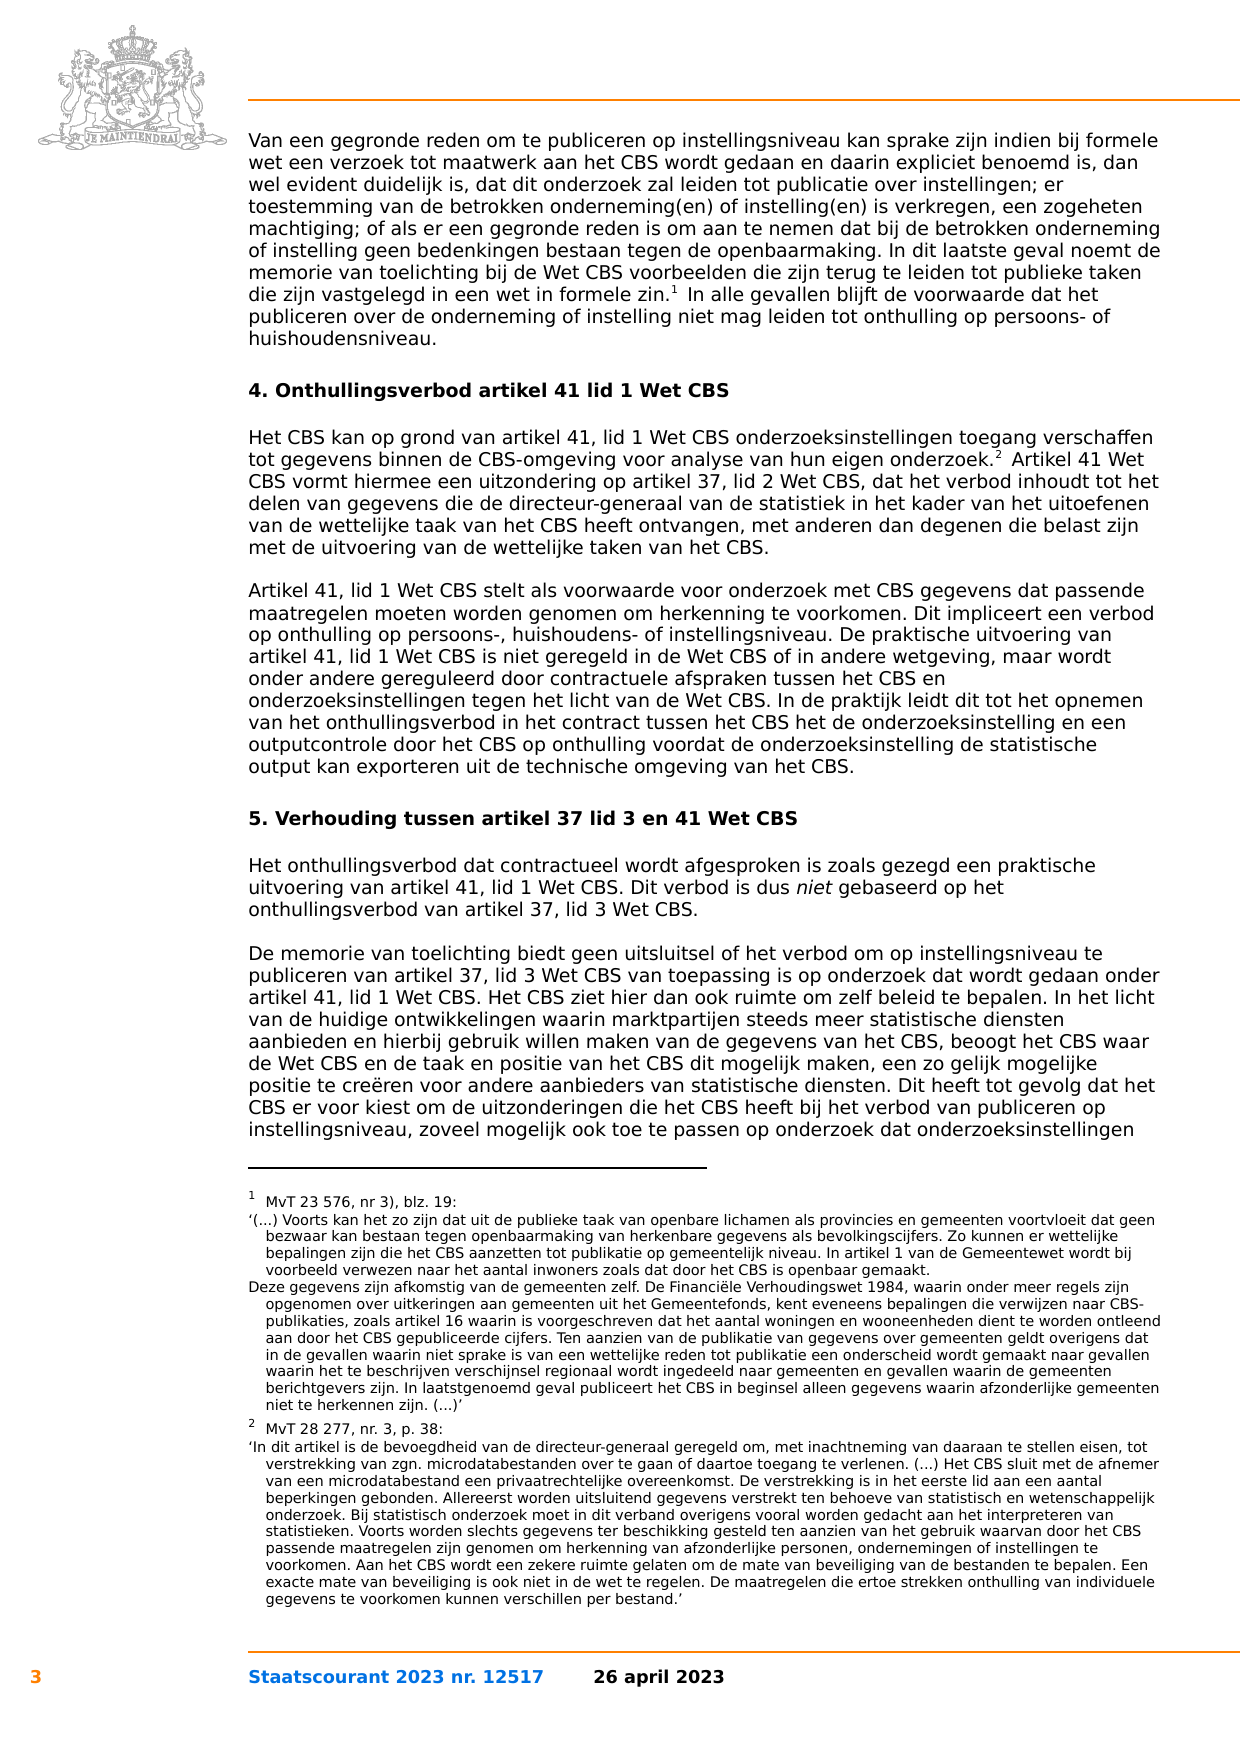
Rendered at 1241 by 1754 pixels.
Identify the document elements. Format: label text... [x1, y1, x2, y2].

text Het onthullingsverbod dat contractueel wordt afgesproken is zoals gezegd een praktische uitvoering van artikel 41, lid 1 Wet CBS. Dit verbod is dus niet gebaseerd op het onthullingsverbod van artikel 37, lid 3 Wet CBS. [248, 855, 1163, 921]
text ‘In dit artikel is de bevoegdheid van de directeur-generaal geregeld om, met inachtneming van daaraan te stellen eisen, tot verstrekking van zgn. microdatabestanden over te gaan of daartoe toegang te verlenen. (...) Het CBS sluit met de afnemer van een microdatabestand een privaatrechtelijke overeenkomst. De verstrekking is in het eerste lid aan een aantal beperkingen gebonden. Allereerst worden uitsluitend gegevens verstrekt ten behoeve van statistisch en wetenschappelijk onderzoek. Bij statistisch onderzoek moet in dit verband overigens vooral worden gedacht aan het interpreteren van statistieken. Voorts worden slechts gegevens ter beschikking gesteld ten aanzien van het gebruik waarvan door het CBS passende maatregelen zijn genomen om herkenning van afzonderlijke personen, ondernemingen of instellingen te voorkomen. Aan het CBS wordt een zekere ruimte gelaten om de mate van beveiliging van de bestanden te bepalen. Een exacte mate van beveiliging is ook niet in de wet te regelen. De maatregelen die ertoe strekken onthulling van individuele gegevens te voorkomen kunnen verschillen per bestand.’ [248, 1439, 1163, 1608]
text De memorie van toelichting biedt geen uitsluitsel of het verbod om op instellingsniveau te publiceren van artikel 37, lid 3 Wet CBS van toepassing is op onderzoek dat wordt gedaan onder artikel 41, lid 1 Wet CBS. Het CBS ziet hier dan ook ruimte om zelf beleid te bepalen. In het licht van de huidige ontwikkelingen waarin marktpartijen steeds meer statistische diensten aanbieden en hierbij gebruik willen maken van de gegevens van het CBS, beoogt het CBS waar de Wet CBS en de taak en positie van het CBS dit mogelijk maken, een zo gelijk mogelijke positie te creëren voor andere aanbieders van statistische diensten. Dit heeft tot gevolg dat het CBS er voor kiest om de uitzonderingen die het CBS heeft bij het verbod van publiceren op instellingsniveau, zoveel mogelijk ook toe te passen op onderzoek dat onderzoeksinstellingen [248, 943, 1163, 1141]
subtitle 5. Verhouding tussen artikel 37 lid 3 en 41 Wet CBS [248, 808, 1163, 830]
picture [38, 25, 227, 150]
text Van een gegronde reden om te publiceren op instellingsniveau kan sprake zijn indien bij formele wet een verzoek tot maatwerk aan het CBS wordt gedaan en daarin expliciet benoemd is, dan wel evident duidelijk is, dat dit onderzoek zal leiden tot publicatie over instellingen; er toestemming van de betrokken onderneming(en) of instelling(en) is verkregen, een zogeheten machtiging; of als er een gegronde reden is om aan te nemen dat bij de betrokken onderneming of instelling geen bedenkingen bestaan tegen de openbaarmaking. In dit laatste geval noemt de memorie van toelichting bij de Wet CBS voorbeelden die zijn terug te leiden tot publieke taken die zijn vastgelegd in een wet in formele zin. In alle gevallen blijft de voorwaarde dat het publiceren over de onderneming of instelling niet mag leiden tot onthulling op persoons- of huishoudensniveau. [248, 130, 1163, 350]
subtitle 4. Onthullingsverbod artikel 41 lid 1 Wet CBS [248, 380, 1163, 402]
text ‘(...) Voorts kan het zo zijn dat uit de publieke taak van openbare lichamen als provincies en gemeenten voortvloeit dat geen bezwaar kan bestaan tegen openbaarmaking van herkenbare gegevens als bevolkingscijfers. Zo kunnen er wettelijke bepalingen zijn die het CBS aanzetten tot publikatie op gemeentelijk niveau. In artikel 1 van de Gemeentewet wordt bij voorbeeld verwezen naar het aantal inwoners zoals dat door het CBS is openbaar gemaakt. [248, 1212, 1163, 1279]
text Artikel 41, lid 1 Wet CBS stelt als voorwaarde voor onderzoek met CBS gegevens dat passende maatregelen moeten worden genomen om herkenning te voorkomen. Dit impliceert een verbod op onthulling op persoons-, huishoudens- of instellingsniveau. De praktische uitvoering van artikel 41, lid 1 Wet CBS is niet geregeld in de Wet CBS of in andere wetgeving, maar wordt onder andere gereguleerd door contractuele afspraken tussen het CBS en onderzoeksinstellingen tegen het licht van de Wet CBS. In de praktijk leidt dit tot het opnemen van het onthullingsverbod in het contract tussen het CBS het de onderzoeksinstelling en een outputcontrole door het CBS op onthulling voordat de onderzoeksinstelling de statistische output kan exporteren uit de technische omgeving van het CBS. [248, 580, 1163, 778]
text MvT 23 576, nr 3), blz. 19: [248, 1189, 1163, 1212]
text Het CBS kan op grond van artikel 41, lid 1 Wet CBS onderzoeksinstellingen toegang verschaffen tot gegevens binnen de CBS-omgeving voor analyse van hun eigen onderzoek. Artikel 41 Wet CBS vormt hiermee een uitzondering op artikel 37, lid 2 Wet CBS, dat het verbod inhoudt tot het delen van gegevens die de directeur-generaal van de statistiek in het kader van het uitoefenen van de wettelijke taak van het CBS heeft ontvangen, met anderen dan degenen die belast zijn met de uitvoering van de wettelijke taken van het CBS. [248, 427, 1163, 558]
text Deze gegevens zijn afkomstig van de gemeenten zelf. De Financiële Verhoudingswet 1984, waarin onder meer regels zijn opgenomen over uitkeringen aan gemeenten uit het Gemeentefonds, kent eveneens bepalingen die verwijzen naar CBS-publikaties, zoals artikel 16 waarin is voorgeschreven dat het aantal woningen en wooneenheden dient te worden ontleend aan door het CBS gepubliceerde cijfers. Ten aanzien van de publikatie van gegevens over gemeenten geldt overigens dat in de gevallen waarin niet sprake is van een wettelijke reden tot publikatie een onderscheid wordt gemaakt naar gevallen waarin het te beschrijven verschijnsel regionaal wordt ingedeeld naar gemeenten en gevallen waarin de gemeenten berichtgevers zijn. In laatstgenoemd geval publiceert het CBS in beginsel alleen gegevens waarin afzonderlijke gemeenten niet te herkennen zijn. (...)’ [248, 1279, 1163, 1414]
text MvT 28 277, nr. 3, p. 38: [248, 1417, 1163, 1439]
